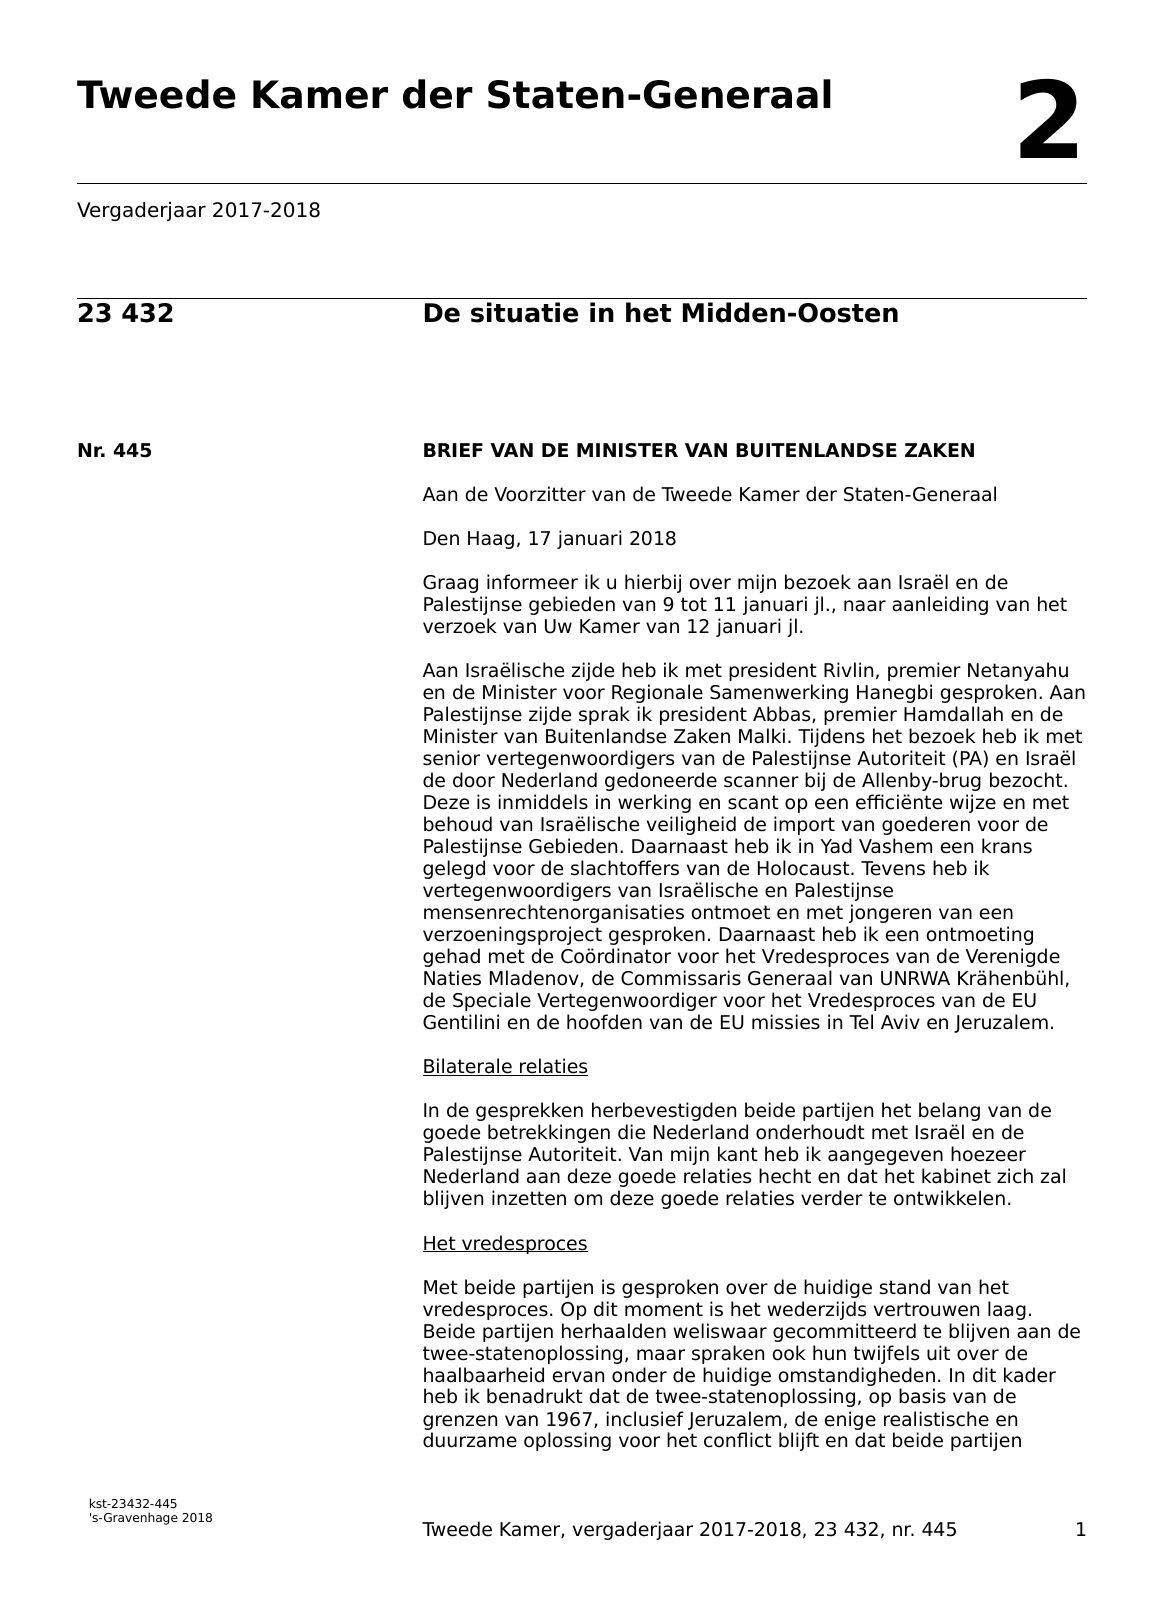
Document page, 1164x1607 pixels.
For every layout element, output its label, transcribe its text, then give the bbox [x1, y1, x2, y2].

table_cell Vergaderjaar 2017-2018 [77, 184, 1087, 298]
subtitle Bilaterale relaties [422, 1056, 1087, 1078]
subtitle Het vredesproces [422, 1232, 1087, 1254]
text Aan Israëlische zijde heb ik met president Rivlin, premier Netanyahu en de Minister voor Regionale Samenwerking Hanegbi gesproken. Aan Palestijnse zijde sprak ik president Abbas, premier Hamdallah en de Minister van Buitenlandse Zaken Malki. Tijdens het bezoek heb ik met senior vertegenwoordigers van de Palestijnse Autoriteit (PA) en Israël de door Nederland gedoneerde scanner bij de Allenby-brug bezocht. Deze is inmiddels in werking en scant op een efficiënte wijze en met behoud van Israëlische veiligheid de import van goederen voor de Palestijnse Gebieden. Daarnaast heb ik in Yad Vashem een krans gelegd voor de slachtoffers van de Holocaust. Tevens heb ik vertegenwoordigers van Israëlische en Palestijnse mensenrechtenorganisaties ontmoet en met jongeren van een verzoeningsproject gesproken. Daarnaast heb ik een ontmoeting gehad met de Coördinator voor het Vredesproces van de Verenigde Naties Mladenov, de Commissaris Generaal van UNRWA Krähenbühl, de Speciale Vertegenwoordiger voor het Vredesproces van de EU Gentilini en de hoofden van de EU missies in Tel Aviv en Jeruzalem. [422, 660, 1087, 1034]
subtitle Nr. 445 BRIEF VAN DE MINISTER VAN BUITENLANDSE ZAKEN [77, 440, 1087, 462]
table_header 2 [886, 59, 1087, 183]
text kst-23432-445 [88, 1497, 323, 1511]
text 's-Gravenhage 2018 [88, 1511, 323, 1525]
text Den Haag, 17 januari 2018 [422, 528, 1087, 550]
subtitle 23 432 De situatie in het Midden-Oosten [77, 299, 1087, 329]
text In de gesprekken herbevestigden beide partijen het belang van de goede betrekkingen die Nederland onderhoudt met Israël en de Palestijnse Autoriteit. Van mijn kant heb ik aangegeven hoezeer Nederland aan deze goede relaties hecht en dat het kabinet zich zal blijven inzetten om deze goede relaties verder te ontwikkelen. [422, 1100, 1087, 1210]
text Met beide partijen is gesproken over de huidige stand van het vredesproces. Op dit moment is het wederzijds vertrouwen laag. Beide partijen herhaalden weliswaar gecommitteerd te blijven aan de twee-statenoplossing, maar spraken ook hun twijfels uit over de haalbaarheid ervan onder de huidige omstandigheden. In dit kader heb ik benadrukt dat de twee-statenoplossing, op basis van de grenzen van 1967, inclusief Jeruzalem, de enige realistische en duurzame oplossing voor het conflict blijft en dat beide partijen [422, 1277, 1087, 1452]
table_header Tweede Kamer der Staten-Generaal [77, 59, 886, 183]
text Graag informeer ik u hierbij over mijn bezoek aan Israël en de Palestijnse gebieden van 9 tot 11 januari jl., naar aanleiding van het verzoek van Uw Kamer van 12 januari jl. [422, 572, 1087, 638]
text Aan de Voorzitter van de Tweede Kamer der Staten-Generaal [422, 484, 1087, 506]
